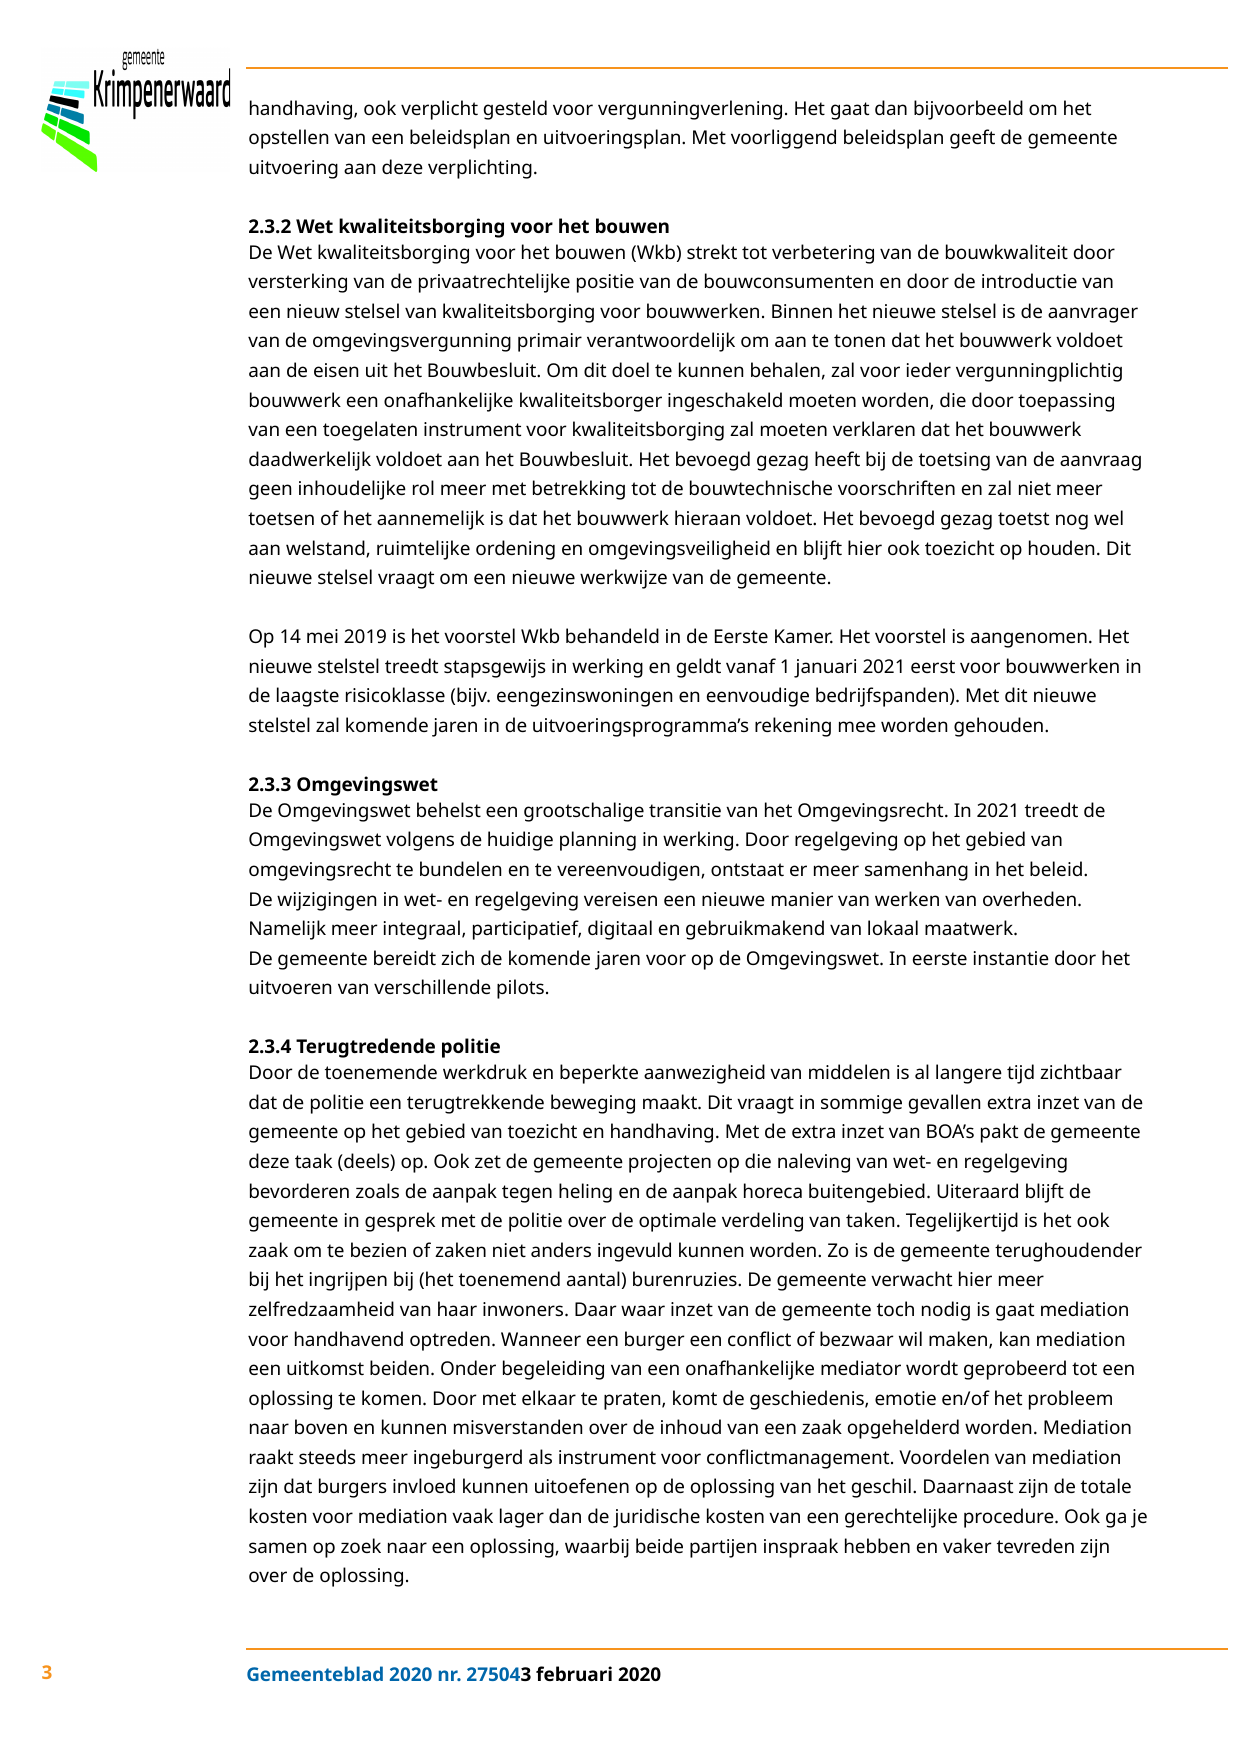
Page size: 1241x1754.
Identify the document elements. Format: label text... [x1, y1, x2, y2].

text 2.3.3 Omgevingswet [248, 771, 1152, 797]
text De Omgevingswet behelst een grootschalige transitie van het Omgevingsrecht. In 2021 treedt de Omgevingswet volgens de huidige planning in werking. Door regelgeving op het gebied van omgevingsrecht te bundelen en te vereenvoudigen, ontstaat er meer samenhang in het beleid. [248, 797, 1152, 882]
text De wijzigingen in wet- en regelgeving vereisen een nieuwe manier van werken van overheden. Namelijk meer integraal, participatief, digitaal en gebruikmakend van lokaal maatwerk. [248, 886, 1152, 941]
text handhaving, ook verplicht gesteld voor vergunningverlening. Het gaat dan bijvoorbeeld om het opstellen van een beleidsplan en uitvoeringsplan. Met voorliggend beleidsplan geeft de gemeente uitvoering aan deze verplichting. [248, 95, 1152, 180]
picture [41, 47, 231, 172]
text 2.3.4 Terugtredende politie [248, 1034, 1152, 1059]
text Door de toenemende werkdruk en beperkte aanwezigheid van middelen is al langere tijd zichtbaar dat de politie een terugtrekkende beweging maakt. Dit vraagt in sommige gevallen extra inzet van de gemeente op het gebied van toezicht en handhaving. Met de extra inzet van BOA’s pakt de gemeente deze taak (deels) op. Ook zet de gemeente projecten op die naleving van wet- en regelgeving bevorderen zoals de aanpak tegen heling en de aanpak horeca buitengebied. Uiteraard blijft de gemeente in gesprek met de politie over de optimale verdeling van taken. Tegelijkertijd is het ook zaak om te bezien of zaken niet anders ingevuld kunnen worden. Zo is de gemeente terughoudender bij het ingrijpen bij (het toenemend aantal) burenruzies. De gemeente verwacht hier meer zelfredzaamheid van haar inwoners. Daar waar inzet van de gemeente toch nodig is gaat mediation voor handhavend optreden. Wanneer een burger een conflict of bezwaar wil maken, kan mediation een uitkomst beiden. Onder begeleiding van een onafhankelijke mediator wordt geprobeerd tot een oplossing te komen. Door met elkaar te praten, komt de geschiedenis, emotie en/of het probleem naar boven en kunnen misverstanden over de inhoud van een zaak opgehelderd worden. Mediation raakt steeds meer ingeburgerd als instrument voor conflictmanagement. Voordelen van mediation zijn dat burgers invloed kunnen uitoefenen op de oplossing van het geschil. Daarnaast zijn de totale kosten voor mediation vaak lager dan de juridische kosten van een gerechtelijke procedure. Ook ga je samen op zoek naar een oplossing, waarbij beide partijen inspraak hebben en vaker tevreden zijn over de oplossing. [248, 1059, 1152, 1588]
text De Wet kwaliteitsborging voor het bouwen (Wkb) strekt tot verbetering van de bouwkwaliteit door versterking van de privaatrechtelijke positie van de bouwconsumenten en door de introductie van een nieuw stelsel van kwaliteitsborging voor bouwwerken. Binnen het nieuwe stelsel is de aanvrager van de omgevingsvergunning primair verantwoordelijk om aan te tonen dat het bouwwerk voldoet aan de eisen uit het Bouwbesluit. Om dit doel te kunnen behalen, zal voor ieder vergunningplichtig bouwwerk een onafhankelijke kwaliteitsborger ingeschakeld moeten worden, die door toepassing van een toegelaten instrument voor kwaliteitsborging zal moeten verklaren dat het bouwwerk daadwerkelijk voldoet aan het Bouwbesluit. Het bevoegd gezag heeft bij de toetsing van de aanvraag geen inhoudelijke rol meer met betrekking tot de bouwtechnische voorschriften en zal niet meer toetsen of het aannemelijk is dat het bouwwerk hieraan voldoet. Het bevoegd gezag toetst nog wel aan welstand, ruimtelijke ordening en omgevingsveiligheid en blijft hier ook toezicht op houden. Dit nieuwe stelsel vraagt om een nieuwe werkwijze van de gemeente. [248, 239, 1152, 590]
text 2.3.2 Wet kwaliteitsborging voor het bouwen [248, 213, 1152, 239]
text Op 14 mei 2019 is het voorstel Wkb behandeld in de Eerste Kamer. Het voorstel is aangenomen. Het nieuwe stelstel treedt stapsgewijs in werking en geldt vanaf 1 januari 2021 eerst voor bouwwerken in de laagste risicoklasse (bijv. eengezinswoningen en eenvoudige bedrijfspanden). Met dit nieuwe stelstel zal komende jaren in de uitvoeringsprogramma’s rekening mee worden gehouden. [248, 623, 1152, 738]
text De gemeente bereidt zich de komende jaren voor op de Omgevingswet. In eerste instantie door het uitvoeren van verschillende pilots. [248, 945, 1152, 1000]
